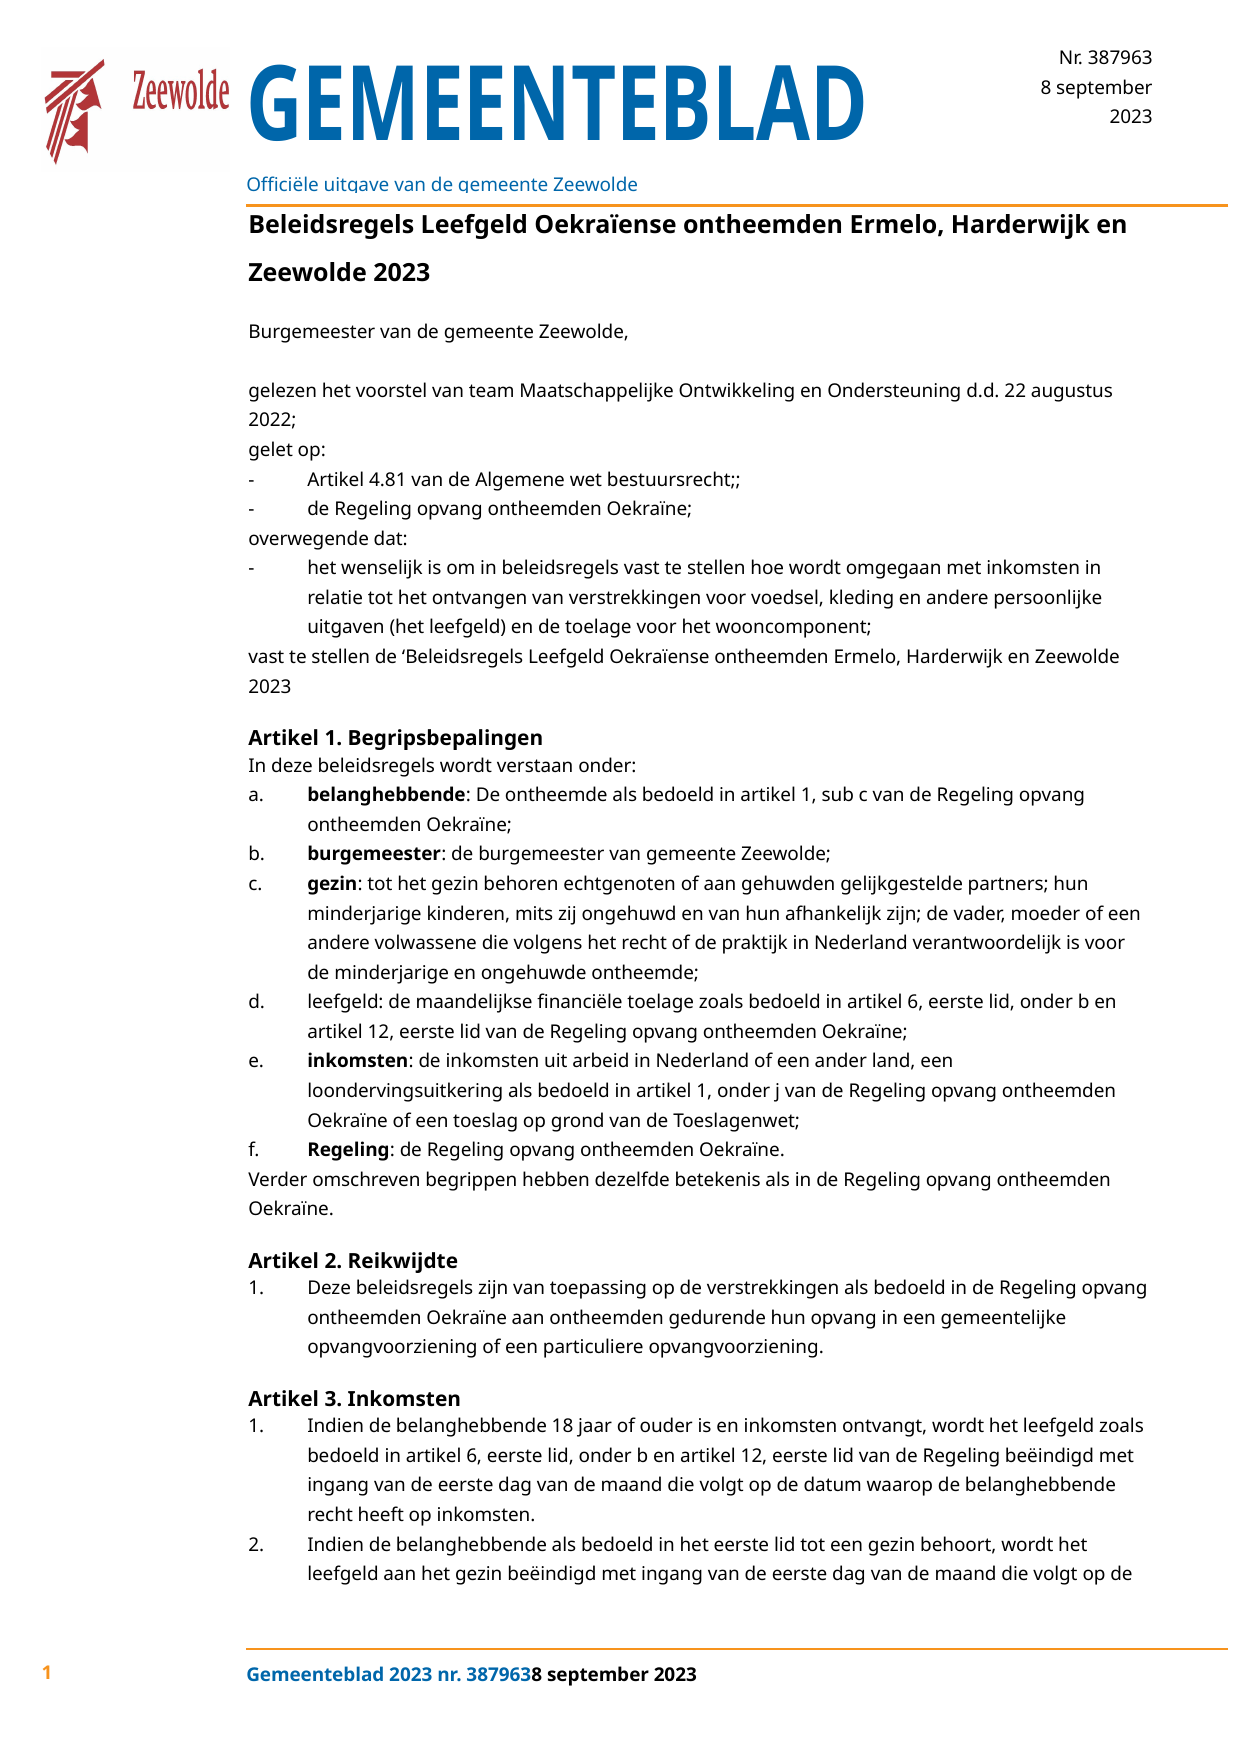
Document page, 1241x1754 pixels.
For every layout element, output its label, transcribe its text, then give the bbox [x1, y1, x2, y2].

list de Regeling opvang ontheemden Oekraïne; [248, 495, 1152, 521]
list gezin: tot het gezin behoren echtgenoten of aan gehuwden gelijkgestelde partners; hun minderjarige kinderen, mits zij ongehuwd en van hun afhankelijk zijn; de vader, moeder of een andere volwassene die volgens het recht of de praktijk in Nederland verantwoordelijk is voor de minderjarige en ongehuwde ontheemde; [248, 870, 1152, 984]
text gelezen het voorstel van team Maatschappelijke Ontwikkeling en Ondersteuning d.d. 22 augustus 2022; [248, 377, 1152, 432]
list belanghebbende: De ontheemde als bedoeld in artikel 1, sub c van de Regeling opvang ontheemden Oekraïne; [248, 781, 1152, 837]
text gelet op: [248, 436, 1152, 462]
list leefgeld: de maandelijkse financiële toelage zoals bedoeld in artikel 6, eerste lid, onder b en artikel 12, eerste lid van de Regeling opvang ontheemden Oekraïne; [248, 988, 1152, 1044]
text Verder omschreven begrippen hebben dezelfde betekenis als in de Regeling opvang ontheemden Oekraïne. [248, 1166, 1152, 1221]
list Indien de belanghebbende 18 jaar of ouder is en inkomsten ontvangt, wordt het leefgeld zoals bedoeld in artikel 6, eerste lid, onder b en artikel 12, eerste lid van de Regeling beëindigd met ingang van de eerste dag van de maand die volgt op de datum waarop de belanghebbende recht heeft op inkomsten. [248, 1412, 1152, 1527]
list inkomsten: de inkomsten uit arbeid in Nederland of een ander land, een loondervingsuitkering als bedoeld in artikel 1, onder j van de Regeling opvang ontheemden Oekraïne of een toeslag op grond van de Toeslagenwet; [248, 1048, 1152, 1132]
text Beleidsregels Leefgeld Oekraïense ontheemden Ermelo, Harderwijk en Zeewolde 2023 [248, 207, 1152, 288]
text vast te stellen de ‘Beleidsregels Leefgeld Oekraïense ontheemden Ermelo, Harderwijk en Zeewolde 2023 [248, 643, 1152, 699]
text Artikel 3. Inkomsten [248, 1384, 1152, 1412]
list burgemeester: de burgemeester van gemeente Zeewolde; [248, 841, 1152, 866]
text Artikel 2. Reikwijdte [248, 1246, 1152, 1274]
list het wenselijk is om in beleidsregels vast te stellen hoe wordt omgegaan met inkomsten in relatie tot het ontvangen van verstrekkingen voor voedsel, kleding en andere persoonlijke uitgaven (het leefgeld) en de toelage voor het wooncomponent; [248, 554, 1152, 639]
text Artikel 1. Begripsbepalingen [248, 723, 1152, 752]
list Indien de belanghebbende als bedoeld in het eerste lid tot een gezin behoort, wordt het leefgeld aan het gezin beëindigd met ingang van de eerste dag van de maand die volgt op de [248, 1531, 1152, 1586]
list Regeling: de Regeling opvang ontheemden Oekraïne. [248, 1136, 1152, 1162]
text overwegende dat: [248, 525, 1152, 551]
text In deze beleidsregels wordt verstaan onder: [248, 752, 1152, 777]
list Deze beleidsregels zijn van toepassing op de verstrekkingen als bedoeld in de Regeling opvang ontheemden Oekraïne aan ontheemden gedurende hun opvang in een gemeentelijke opvangvoorziening of een particuliere opvangvoorziening. [248, 1274, 1152, 1359]
list Artikel 4.81 van de Algemene wet bestuursrecht;; [248, 466, 1152, 492]
text Burgemeester van de gemeente Zeewolde, [248, 318, 1152, 344]
picture [41, 47, 231, 172]
